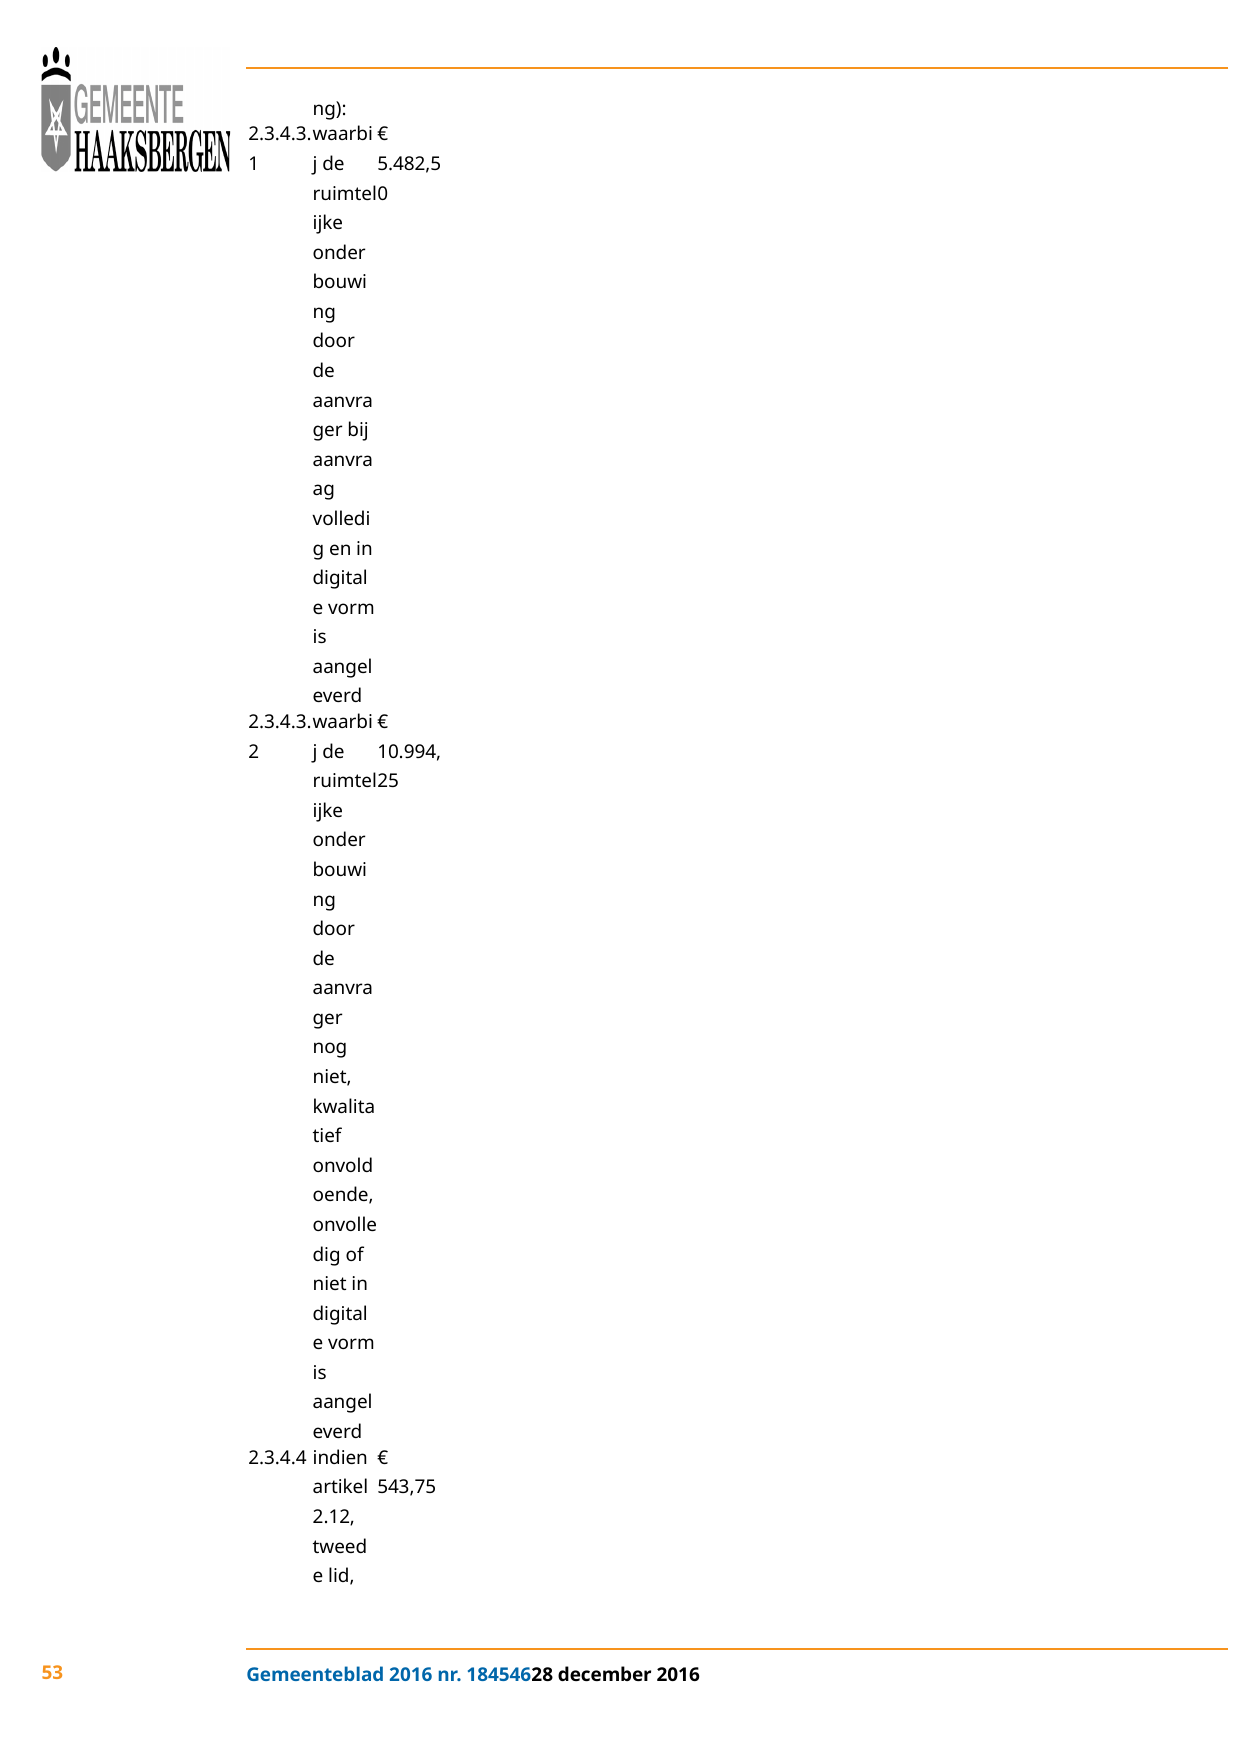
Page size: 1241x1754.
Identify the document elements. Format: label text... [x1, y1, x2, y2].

table_cell € 543,75 [377, 1444, 442, 1588]
table_cell [442, 121, 506, 708]
table_cell [442, 708, 506, 1444]
table_cell € 10.994,25 [377, 708, 442, 1444]
table_cell waarbij de ruimtelijke onderbouwing door de aanvrager bij aanvraag volledig en in digitale vorm is aangeleverd [313, 121, 377, 708]
table_cell 2.3.4.4 [248, 1444, 312, 1588]
table_cell waarbij de ruimtelijke onderbouwing door de aanvrager nog niet, kwalitatief onvoldoende, onvolledig of niet in digitale vorm is aangeleverd [313, 708, 377, 1444]
table_cell [248, 95, 312, 121]
table_cell [377, 95, 442, 121]
table_cell ng): [313, 95, 377, 121]
table_cell [442, 1444, 506, 1588]
table_cell 2.3.4.3.2 [248, 708, 312, 1444]
table_cell 2.3.4.3.1 [248, 121, 312, 708]
table_cell € 5.482,50 [377, 121, 442, 708]
table_cell indien artikel 2.12, tweede lid, [313, 1444, 377, 1588]
picture [41, 47, 231, 172]
table_cell [442, 95, 506, 121]
